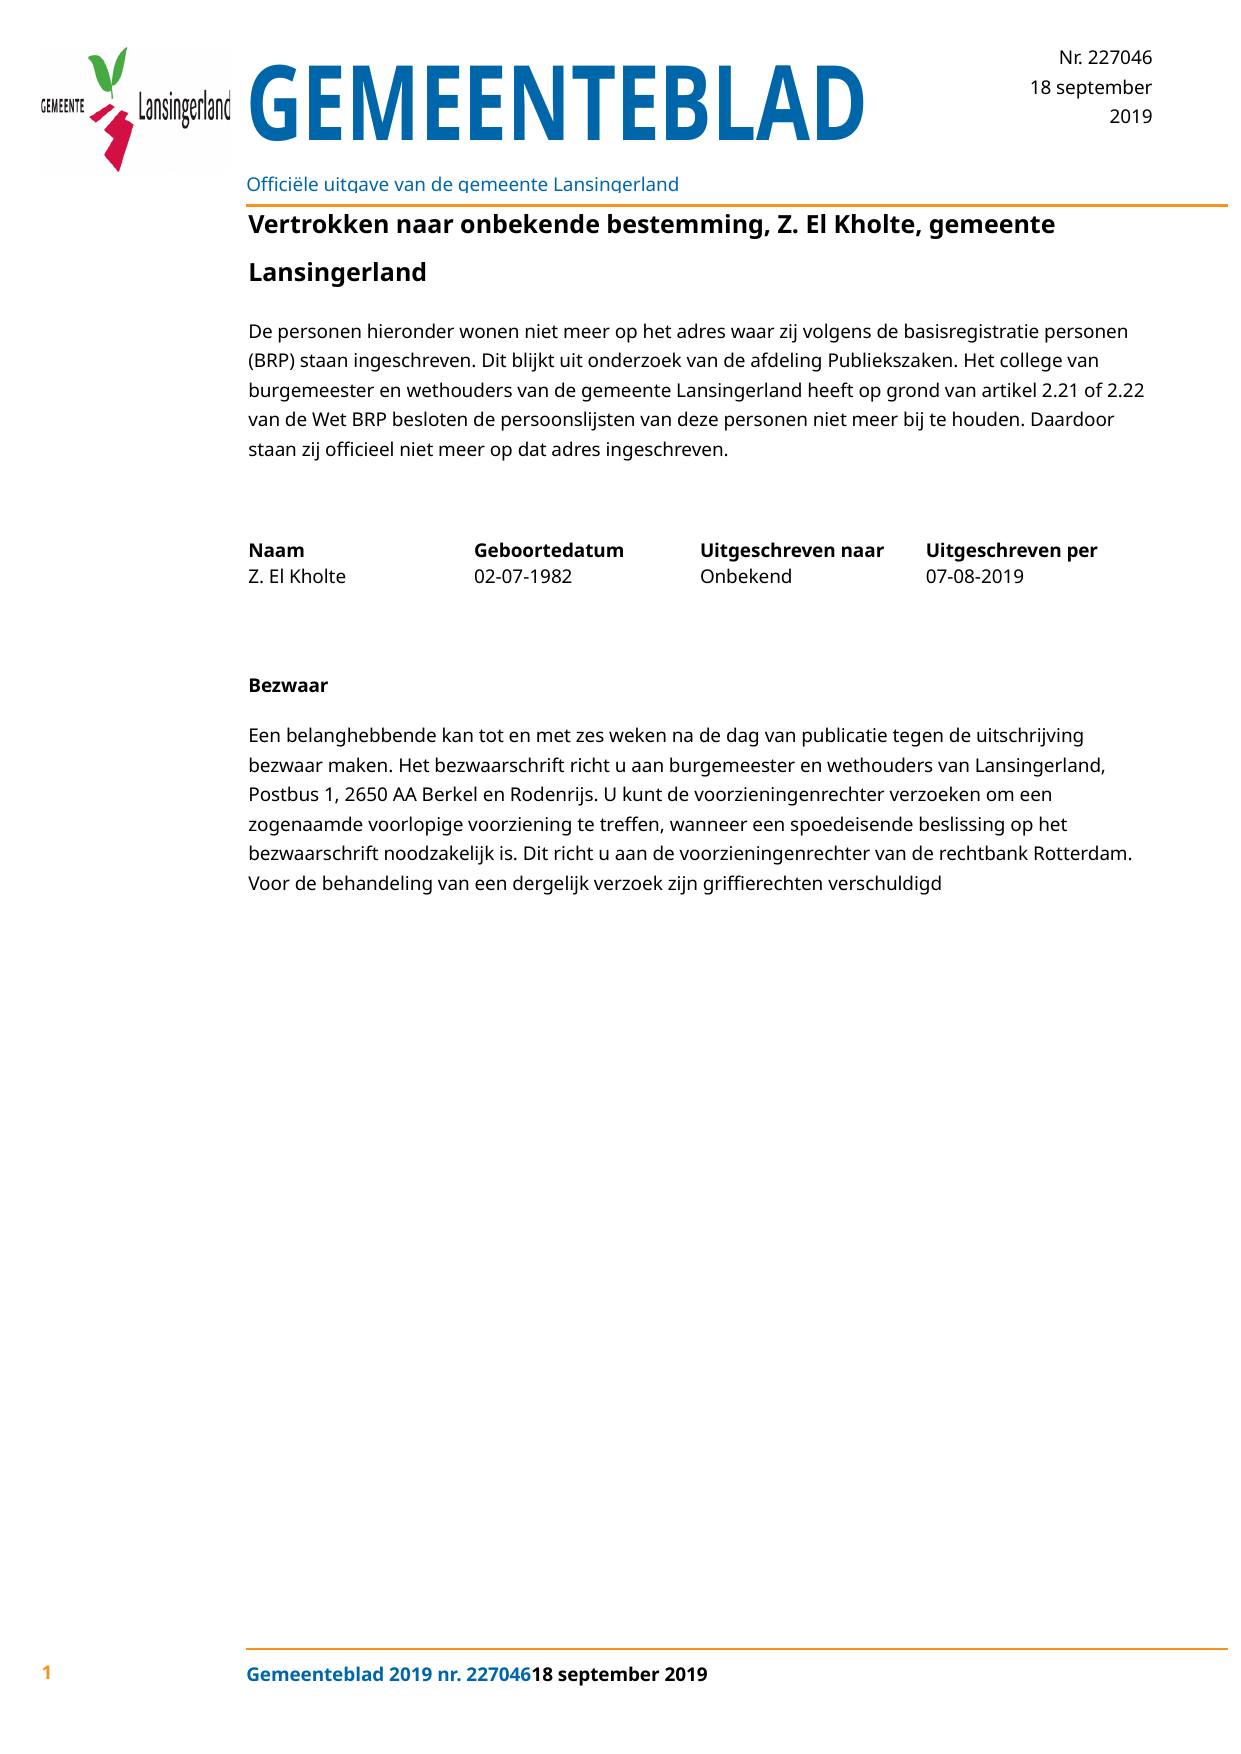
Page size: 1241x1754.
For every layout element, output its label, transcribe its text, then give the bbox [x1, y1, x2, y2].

table_header Geboortedatum [474, 537, 700, 563]
text Bezwaar [248, 672, 1152, 698]
table_header Uitgeschreven naar [700, 537, 926, 563]
table_cell Z. El Kholte [248, 563, 474, 618]
text Een belanghebbende kan tot en met zes weken na de dag van publicatie tegen de uitschrijving bezwaar maken. Het bezwaarschrift richt u aan burgemeester en wethouders van Lansingerland, Postbus 1, 2650 AA Berkel en Rodenrijs. U kunt de voorzieningenrechter verzoeken om een zogenaamde voorlopige voorziening te treffen, wanneer een spoedeisende beslissing op het bezwaarschrift noodzakelijk is. Dit richt u aan de voorzieningenrechter van de rechtbank Rotterdam. Voor de behandeling van een dergelijk verzoek zijn griffierechten verschuldigd [248, 722, 1152, 896]
table_cell 02-07-1982 [474, 563, 700, 618]
table_header Naam [248, 537, 474, 563]
text Vertrokken naar onbekende bestemming, Z. El Kholte, gemeente Lansingerland [248, 207, 1152, 288]
table_cell 07-08-2019 [926, 563, 1152, 618]
picture [41, 47, 231, 172]
text De personen hieronder wonen niet meer op het adres waar zij volgens de basisregistratie personen (BRP) staan ingeschreven. Dit blijkt uit onderzoek van de afdeling Publiekszaken. Het college van burgemeester en wethouders van de gemeente Lansingerland heeft op grond van artikel 2.21 of 2.22 van de Wet BRP besloten de persoonslijsten van deze personen niet meer bij te houden. Daardoor staan zij officieel niet meer op dat adres ingeschreven. [248, 318, 1152, 462]
table_header Uitgeschreven per [926, 537, 1152, 563]
table_cell Onbekend [700, 563, 926, 618]
